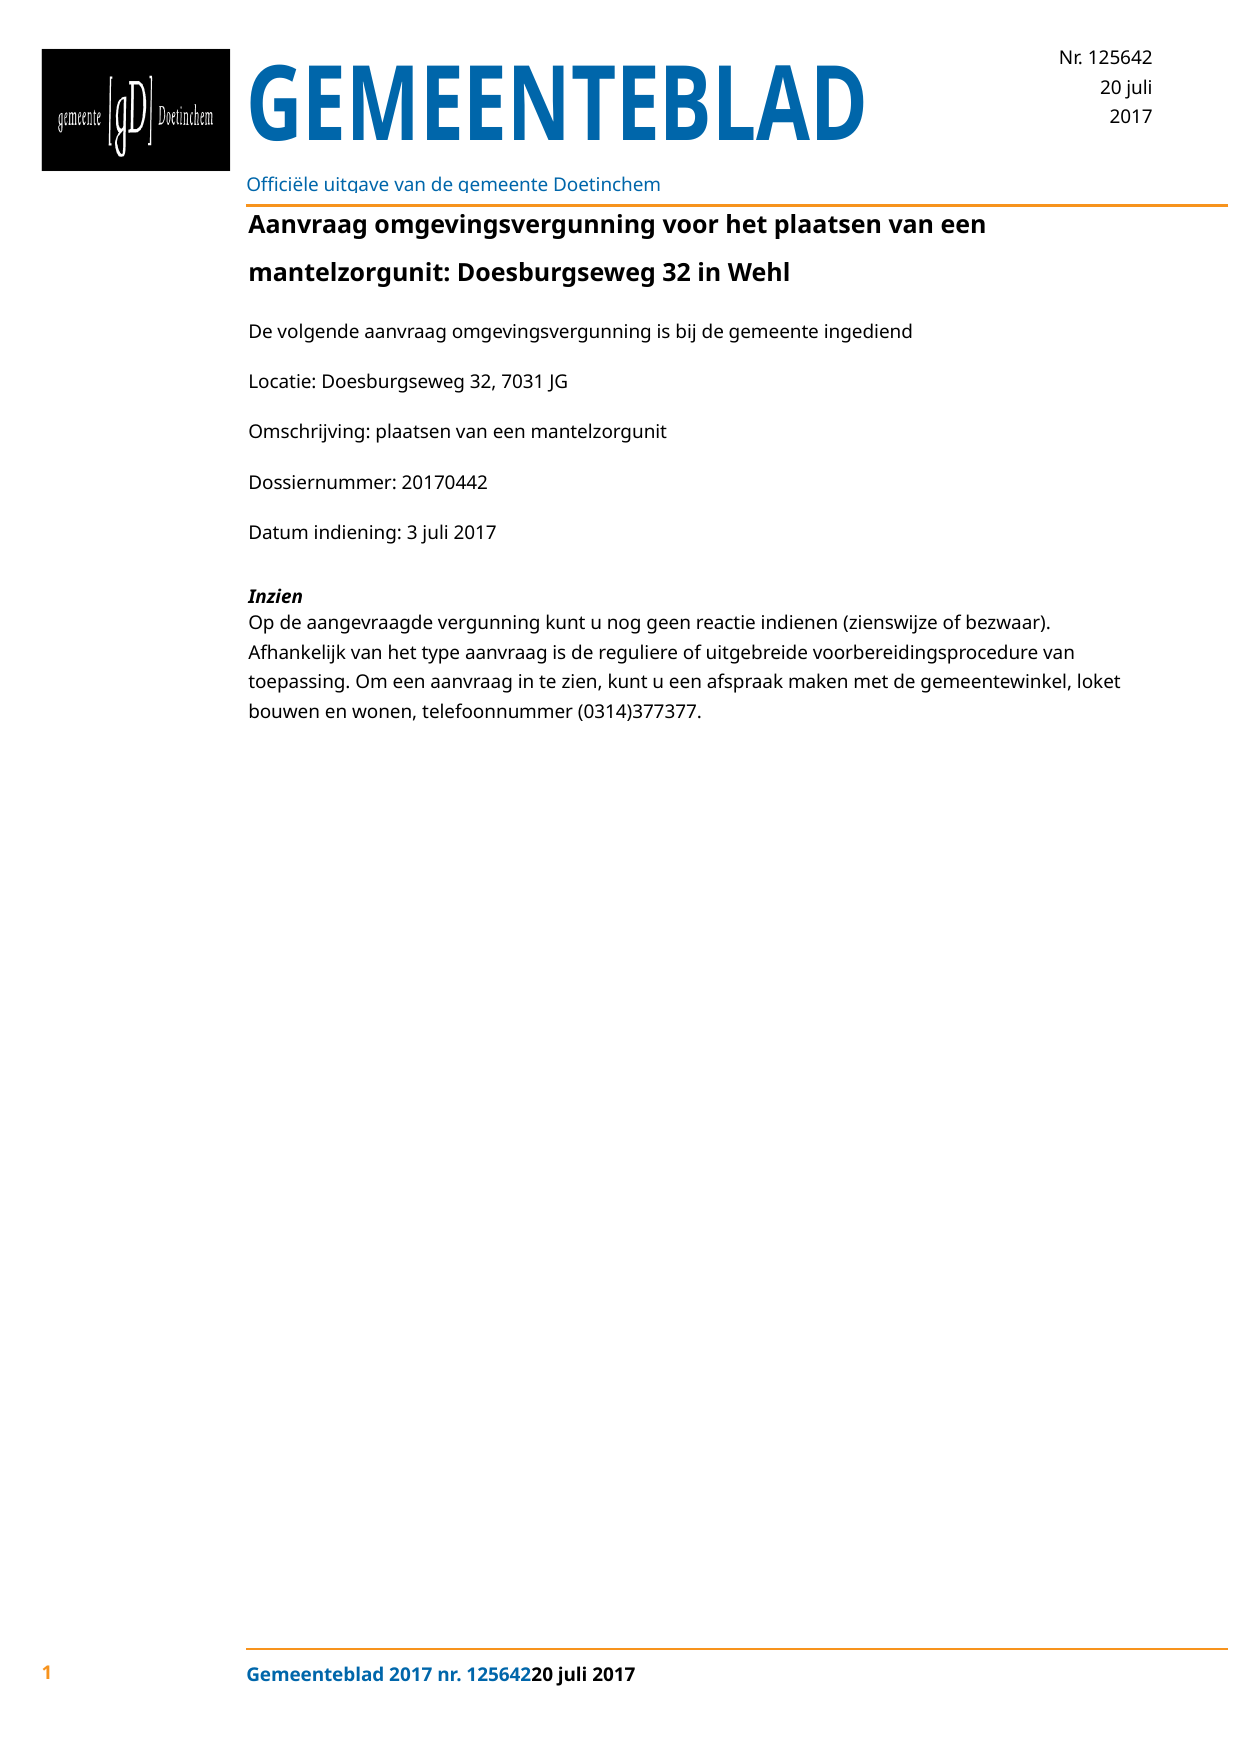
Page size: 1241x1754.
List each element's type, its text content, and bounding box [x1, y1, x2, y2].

text Omschrijving: plaatsen van een mantelzorgunit [248, 419, 1152, 444]
text Datum indiening: 3 juli 2017 [248, 519, 1152, 545]
text Op de aangevraagde vergunning kunt u nog geen reactie indienen (zienswijze of bezwaar). Afhankelijk van het type aanvraag is de reguliere of uitgebreide voorbereidingsprocedure van toepassing. Om een aanvraag in te zien, kunt u een afspraak maken met de gemeentewinkel, loket bouwen en wonen, telefoonnummer (0314)377377. [248, 609, 1152, 724]
text De volgende aanvraag omgevingsvergunning is bij de gemeente ingediend [248, 318, 1152, 344]
text Aanvraag omgevingsvergunning voor het plaatsen van een mantelzorgunit: Doesburgseweg 32 in Wehl [248, 207, 1152, 288]
picture [41, 47, 231, 172]
text Locatie: Doesburgseweg 32, 7031 JG [248, 368, 1152, 394]
text Dossiernummer: 20170442 [248, 469, 1152, 495]
text Inzien [248, 583, 1152, 609]
